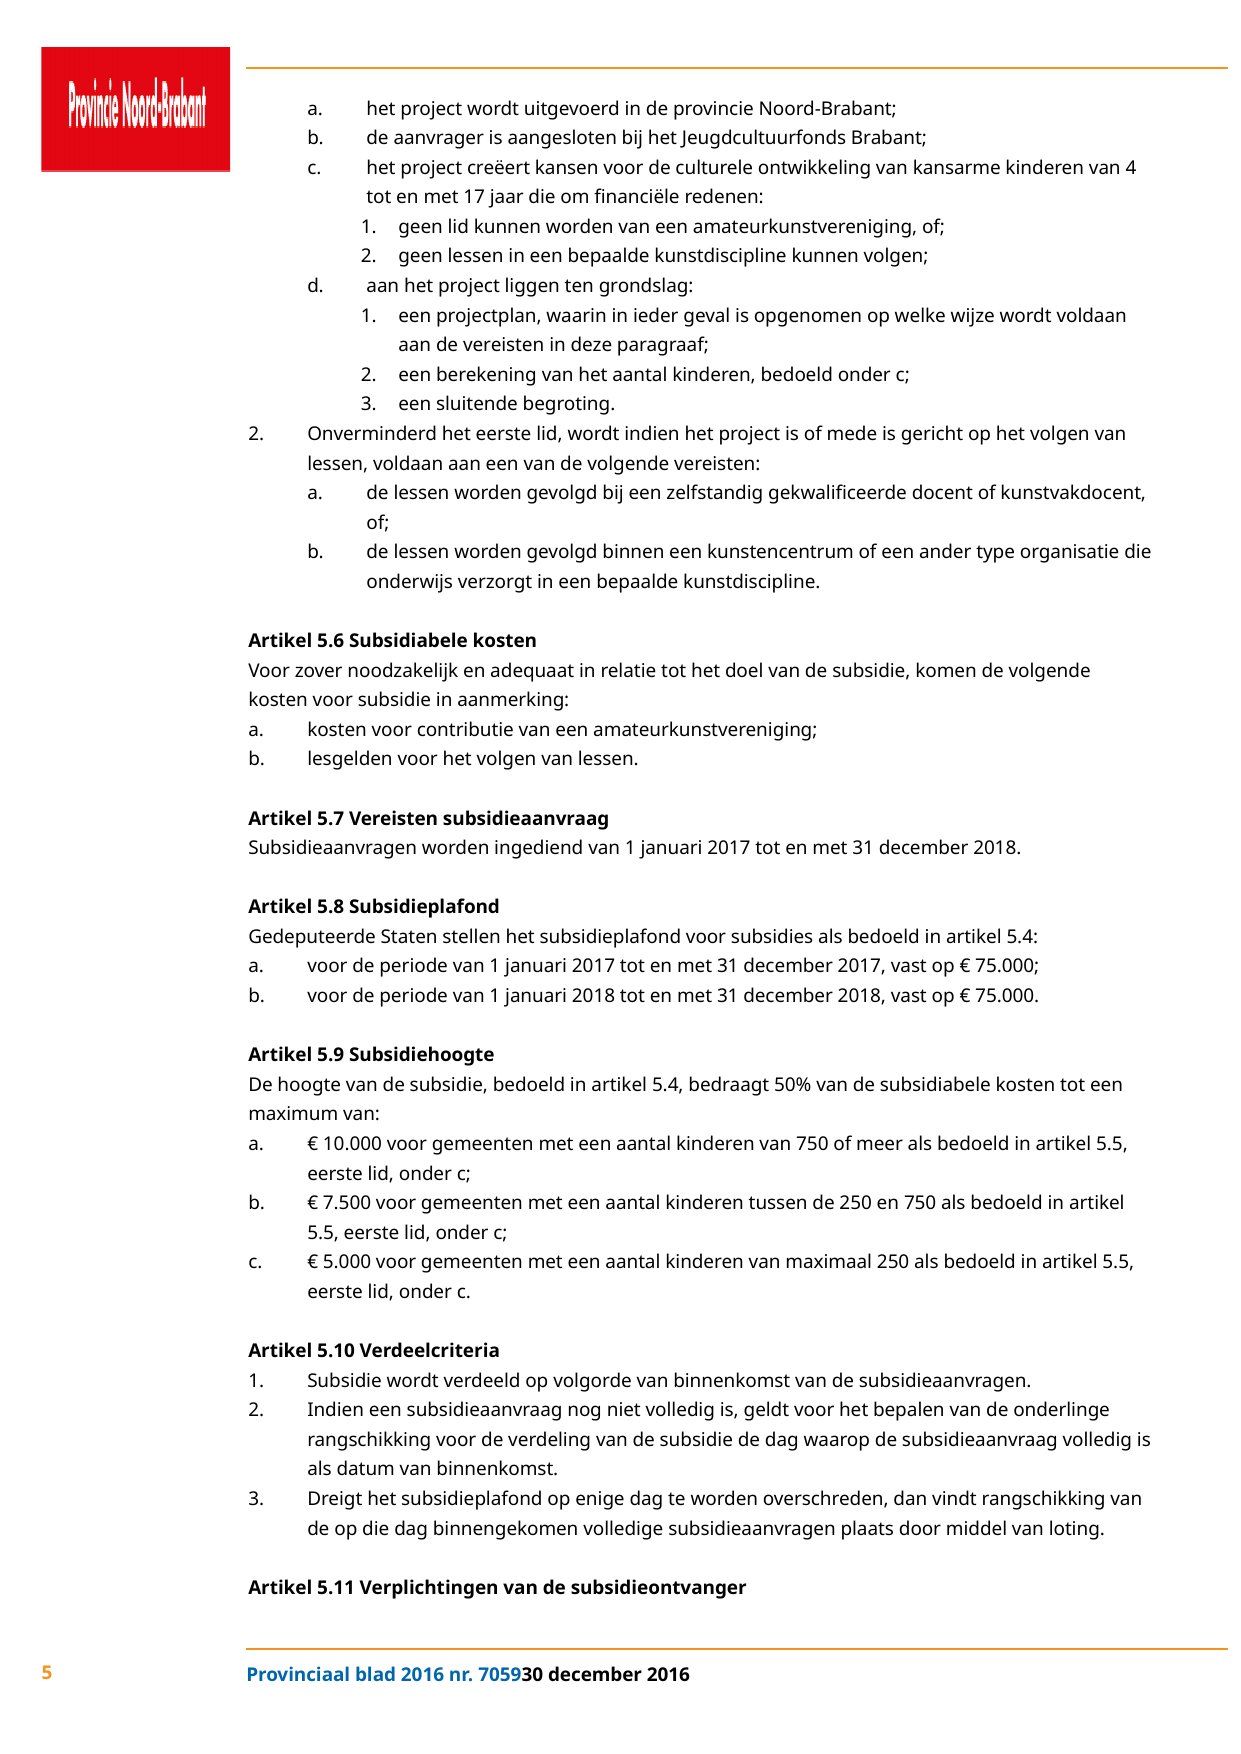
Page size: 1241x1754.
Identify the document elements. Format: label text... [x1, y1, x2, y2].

text Artikel 5.10 Verdeelcriteria [248, 1337, 1152, 1363]
text Artikel 5.7 Vereisten subsidieaanvraag [248, 805, 1152, 831]
list voor de periode van 1 januari 2017 tot en met 31 december 2017, vast op € 75.000; [248, 953, 1152, 978]
list de lessen worden gevolgd bij een zelfstandig gekwalificeerde docent of kunstvakdocent, of; [307, 479, 1152, 535]
list lesgelden voor het volgen van lessen. [248, 746, 1152, 771]
list Dreigt het subsidieplafond op enige dag te worden overschreden, dan vindt rangschikking van de op die dag binnengekomen volledige subsidieaanvragen plaats door middel van loting. [248, 1485, 1152, 1541]
list een projectplan, waarin in ieder geval is opgenomen op welke wijze wordt voldaan aan de vereisten in deze paragraaf; [361, 302, 1152, 357]
list kosten voor contributie van een amateurkunstvereniging; [248, 716, 1152, 742]
list aan het project liggen ten grondslag: [307, 272, 1152, 298]
text Artikel 5.9 Subsidiehoogte [248, 1041, 1152, 1067]
text Artikel 5.6 Subsidiabele kosten [248, 627, 1152, 653]
list Onverminderd het eerste lid, wordt indien het project is of mede is gericht op het volgen van lessen, voldaan aan een van de volgende vereisten: [248, 420, 1152, 476]
picture [41, 47, 231, 172]
list € 10.000 voor gemeenten met een aantal kinderen van 750 of meer als bedoeld in artikel 5.5, eerste lid, onder c; [248, 1130, 1152, 1186]
list de lessen worden gevolgd binnen een kunstencentrum of een ander type organisatie die onderwijs verzorgt in een bepaalde kunstdiscipline. [307, 538, 1152, 594]
text Subsidieaanvragen worden ingediend van 1 januari 2017 tot en met 31 december 2018. [248, 834, 1152, 860]
list voor de periode van 1 januari 2018 tot en met 31 december 2018, vast op € 75.000. [248, 982, 1152, 1008]
list een sluitende begroting. [361, 391, 1152, 416]
text Gedeputeerde Staten stellen het subsidieplafond voor subsidies als bedoeld in artikel 5.4: [248, 923, 1152, 949]
list geen lid kunnen worden van een amateurkunstvereniging, of; [361, 213, 1152, 239]
list geen lessen in een bepaalde kunstdiscipline kunnen volgen; [361, 243, 1152, 268]
text De hoogte van de subsidie, bedoeld in artikel 5.4, bedraagt 50% van de subsidiabele kosten tot een maximum van: [248, 1071, 1152, 1126]
text Artikel 5.8 Subsidieplafond [248, 893, 1152, 919]
list de aanvrager is aangesloten bij het Jeugdcultuurfonds Brabant; [307, 124, 1152, 150]
list een berekening van het aantal kinderen, bedoeld onder c; [361, 361, 1152, 387]
list Subsidie wordt verdeeld op volgorde van binnenkomst van de subsidieaanvragen. [248, 1367, 1152, 1393]
list het project creëert kansen voor de culturele ontwikkeling van kansarme kinderen van 4 tot en met 17 jaar die om financiële redenen: [307, 154, 1152, 209]
text Voor zover noodzakelijk en adequaat in relatie tot het doel van de subsidie, komen de volgende kosten voor subsidie in aanmerking: [248, 657, 1152, 712]
text Artikel 5.11 Verplichtingen van de subsidieontvanger [248, 1574, 1152, 1600]
list het project wordt uitgevoerd in de provincie Noord-Brabant; [307, 95, 1152, 121]
list € 5.000 voor gemeenten met een aantal kinderen van maximaal 250 als bedoeld in artikel 5.5, eerste lid, onder c. [248, 1248, 1152, 1304]
list € 7.500 voor gemeenten met een aantal kinderen tussen de 250 en 750 als bedoeld in artikel 5.5, eerste lid, onder c; [248, 1189, 1152, 1245]
list Indien een subsidieaanvraag nog niet volledig is, geldt voor het bepalen van de onderlinge rangschikking voor de verdeling van de subsidie de dag waarop de subsidieaanvraag volledig is als datum van binnenkomst. [248, 1396, 1152, 1481]
